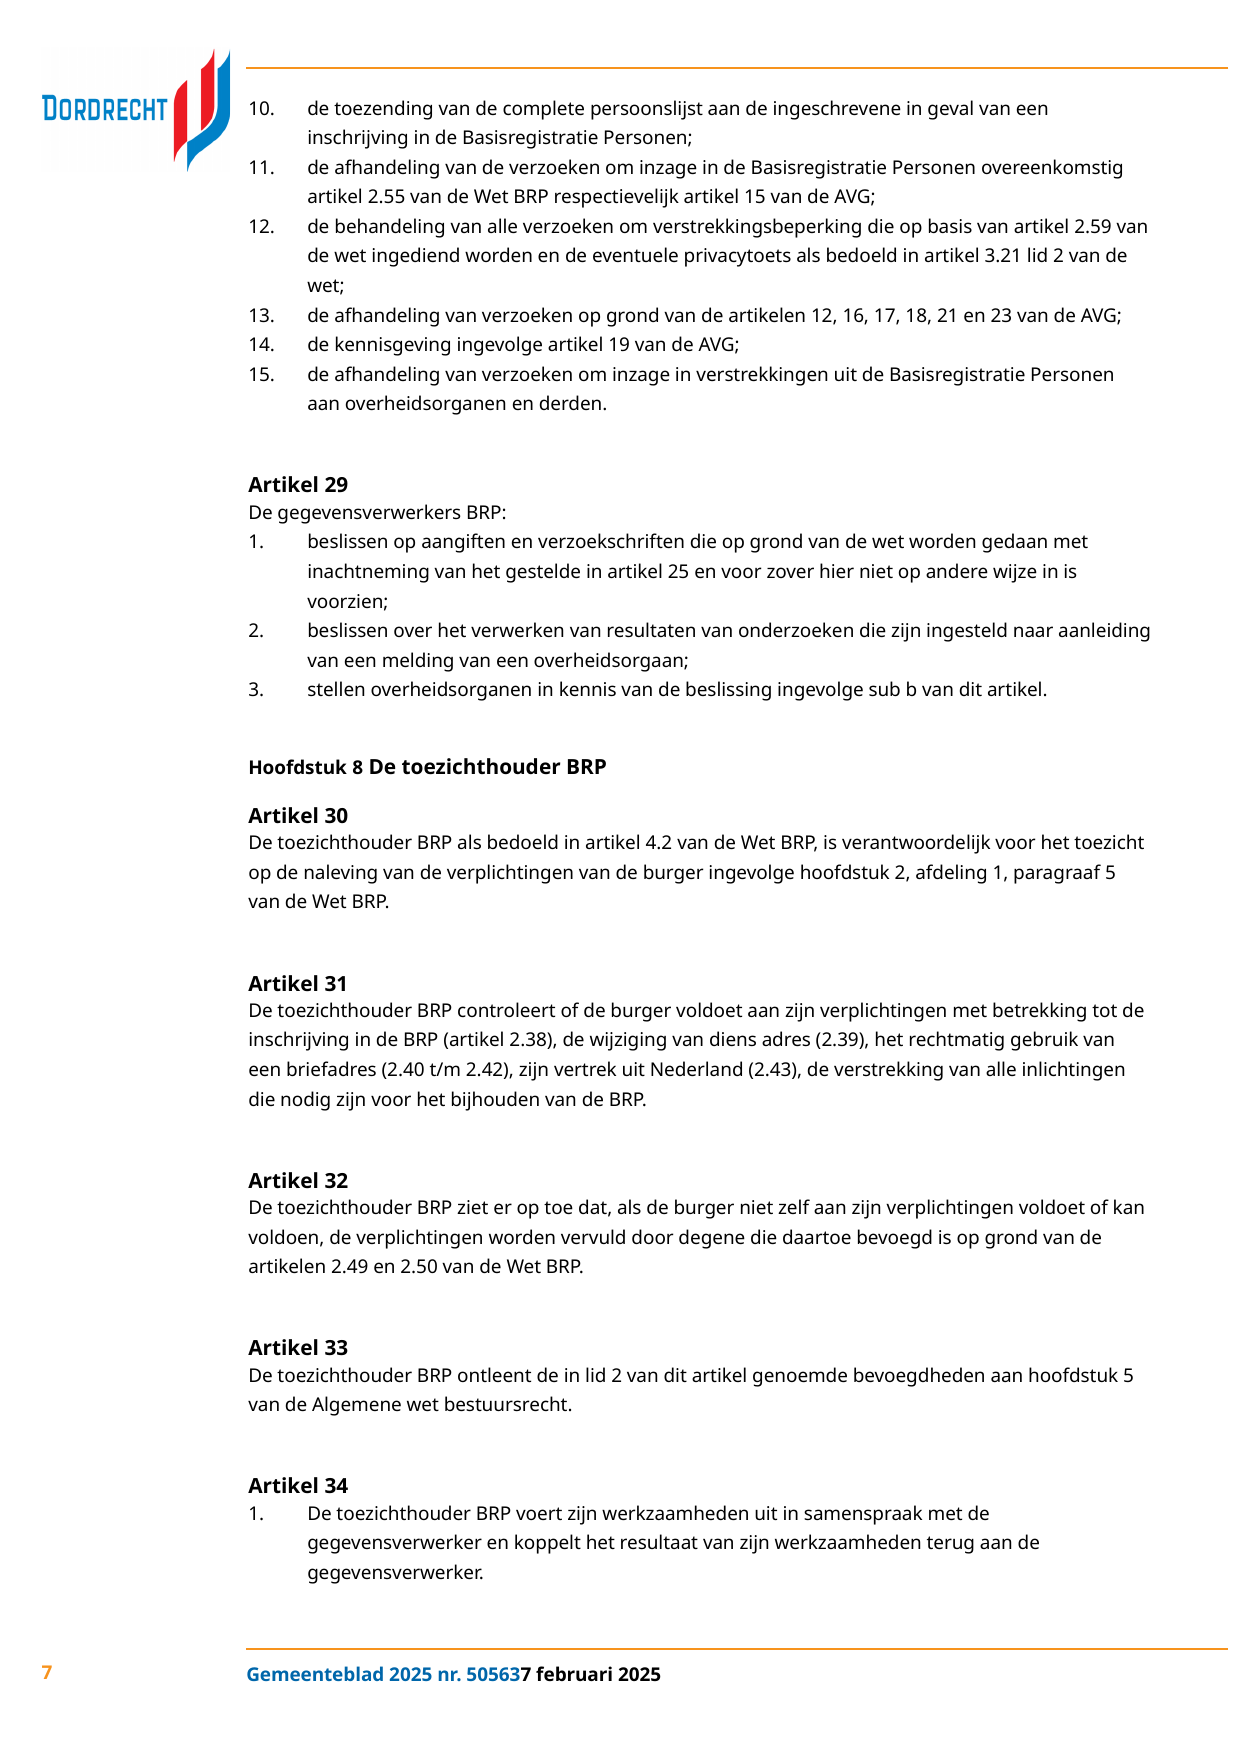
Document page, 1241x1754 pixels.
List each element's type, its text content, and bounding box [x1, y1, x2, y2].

list stellen overheidsorganen in kennis van de beslissing ingevolge sub b van dit artikel. [248, 677, 1152, 702]
text De toezichthouder BRP ontleent de in lid 2 van dit artikel genoemde bevoegdheden aan hoofdstuk 5 van de Algemene wet bestuursrecht. [248, 1362, 1152, 1417]
list De toezichthouder BRP voert zijn werkzaamheden uit in samenspraak met de gegevensverwerker en koppelt het resultaat van zijn werkzaamheden terug aan de gegevensverwerker. [248, 1500, 1152, 1585]
text De toezichthouder BRP controleert of de burger voldoet aan zijn verplichtingen met betrekking tot de inschrijving in de BRP (artikel 2.38), de wijziging van diens adres (2.39), het rechtmatig gebruik van een briefadres (2.40 t/m 2.42), zijn vertrek uit Nederland (2.43), de verstrekking van alle inlichtingen die nodig zijn voor het bijhouden van de BRP. [248, 997, 1152, 1112]
text Artikel 33 [248, 1333, 1152, 1362]
text De toezichthouder BRP als bedoeld in artikel 4.2 van de Wet BRP, is verantwoordelijk voor het toezicht op de naleving van de verplichtingen van de burger ingevolge hoofdstuk 2, afdeling 1, paragraaf 5 van de Wet BRP. [248, 829, 1152, 914]
text Artikel 34 [248, 1471, 1152, 1500]
list de afhandeling van verzoeken om inzage in verstrekkingen uit de Basisregistratie Personen aan overheidsorganen en derden. [248, 361, 1152, 416]
text Artikel 30 [248, 801, 1152, 829]
list de toezending van de complete persoonslijst aan de ingeschrevene in geval van een inschrijving in de Basisregistratie Personen; [248, 95, 1152, 150]
list de afhandeling van verzoeken op grond van de artikelen 12, 16, 17, 18, 21 en 23 van de AVG; [248, 302, 1152, 328]
text De toezichthouder BRP ziet er op toe dat, als de burger niet zelf aan zijn verplichtingen voldoet of kan voldoen, de verplichtingen worden vervuld door degene die daartoe bevoegd is op grond van de artikelen 2.49 en 2.50 van de Wet BRP. [248, 1194, 1152, 1279]
text Artikel 32 [248, 1166, 1152, 1194]
list beslissen over het verwerken van resultaten van onderzoeken die zijn ingesteld naar aanleiding van een melding van een overheidsorgaan; [248, 617, 1152, 673]
list beslissen op aangiften en verzoekschriften die op grond van de wet worden gedaan met inachtneming van het gestelde in artikel 25 en voor zover hier niet op andere wijze in is voorzien; [248, 529, 1152, 613]
list de kennisgeving ingevolge artikel 19 van de AVG; [248, 331, 1152, 357]
text Artikel 31 [248, 969, 1152, 997]
text Artikel 29 [248, 471, 1152, 499]
picture [41, 47, 231, 172]
text De gegevensverwerkers BRP: [248, 499, 1152, 525]
text Hoofdstuk 8 De toezichthouder BRP [248, 752, 1152, 780]
list de afhandeling van de verzoeken om inzage in de Basisregistratie Personen overeenkomstig artikel 2.55 van de Wet BRP respectievelijk artikel 15 van de AVG; [248, 154, 1152, 209]
list de behandeling van alle verzoeken om verstrekkingsbeperking die op basis van artikel 2.59 van de wet ingediend worden en de eventuele privacytoets als bedoeld in artikel 3.21 lid 2 van de wet; [248, 213, 1152, 298]
